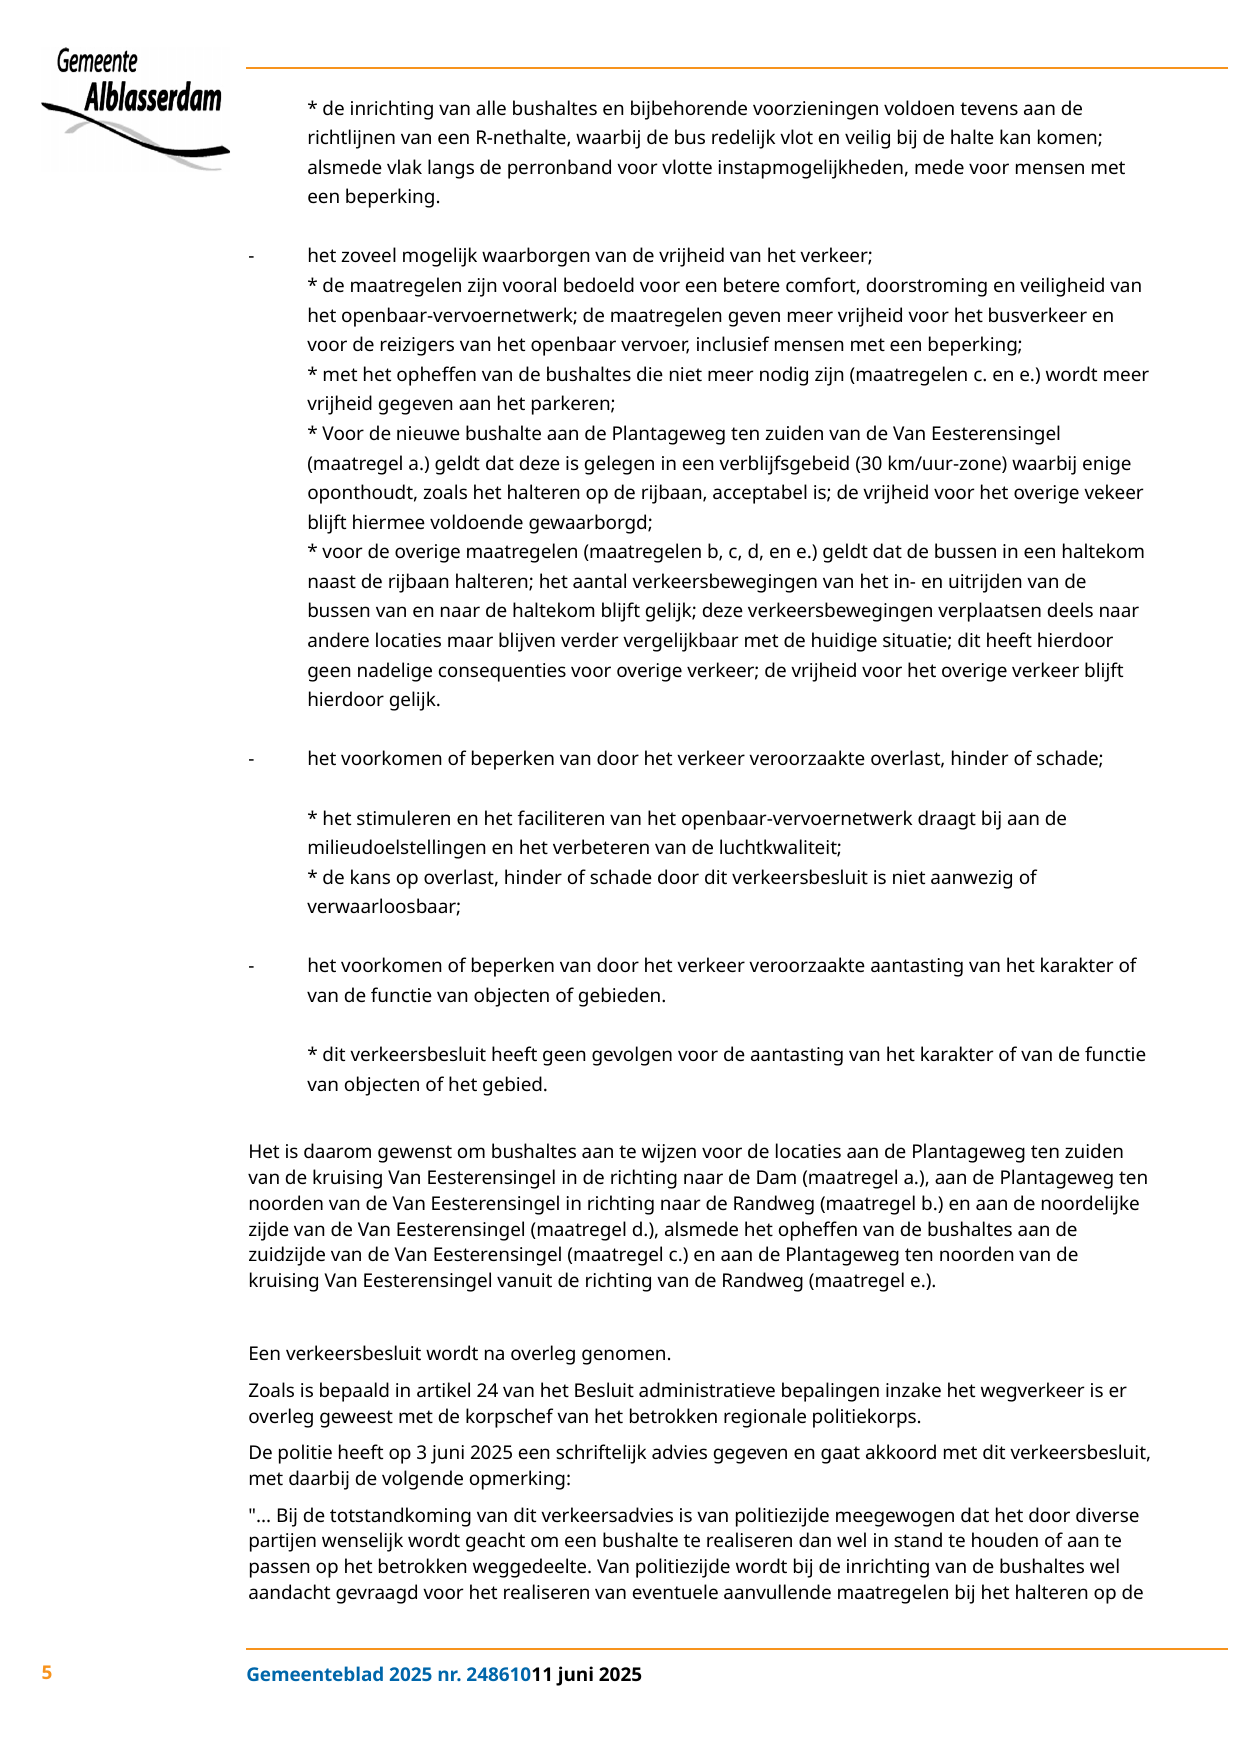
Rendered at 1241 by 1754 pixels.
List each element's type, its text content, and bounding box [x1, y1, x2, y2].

text Zoals is bepaald in artikel 24 van het Besluit administratieve bepalingen inzake het wegverkeer is er overleg geweest met de korpschef van het betrokken regionale politiekorps. [248, 1377, 1152, 1429]
list * de inrichting van alle bushaltes en bijbehorende voorzieningen voldoen tevens aan de richtlijnen van een R-nethalte, waarbij de bus redelijk vlot en veilig bij de halte kan komen; alsmede vlak langs de perronband voor vlotte instapmogelijkheden, mede voor mensen met een beperking. [248, 95, 1152, 209]
text "... Bij de totstandkoming van dit verkeersadvies is van politiezijde meegewogen dat het door diverse partijen wenselijk wordt geacht om een bushalte te realiseren dan wel in stand te houden of aan te passen op het betrokken weggedeelte. Van politiezijde wordt bij de inrichting van de bushaltes wel aandacht gevraagd voor het realiseren van eventuele aanvullende maatregelen bij het halteren op de [248, 1502, 1152, 1605]
text Een verkeersbesluit wordt na overleg genomen. [248, 1341, 1152, 1366]
list het voorkomen of beperken van door het verkeer veroorzaakte aantasting van het karakter of van de functie van objecten of gebieden. [248, 953, 1152, 1008]
list * voor de overige maatregelen (maatregelen b, c, d, en e.) geldt dat de bussen in een haltekom naast de rijbaan halteren; het aantal verkeersbewegingen van het in- en uitrijden van de bussen van en naar de haltekom blijft gelijk; deze verkeersbewegingen verplaatsen deels naar andere locaties maar blijven verder vergelijkbaar met de huidige situatie; dit heeft hierdoor geen nadelige consequenties voor overige verkeer; de vrijheid voor het overige verkeer blijft hierdoor gelijk. [248, 538, 1152, 712]
text Het is daarom gewenst om bushaltes aan te wijzen voor de locaties aan de Plantageweg ten zuiden van de kruising Van Eesterensingel in de richting naar de Dam (maatregel a.), aan de Plantageweg ten noorden van de Van Eesterensingel in richting naar de Randweg (maatregel b.) en aan de noordelijke zijde van de Van Eesterensingel (maatregel d.), alsmede het opheffen van de bushaltes aan de zuidzijde van de Van Eesterensingel (maatregel c.) en aan de Plantageweg ten noorden van de kruising Van Eesterensingel vanuit de richting van de Randweg (maatregel e.). [248, 1138, 1152, 1293]
text De politie heeft op 3 juni 2025 een schriftelijk advies gegeven en gaat akkoord met dit verkeersbesluit, met daarbij de volgende opmerking: [248, 1439, 1152, 1491]
list * dit verkeersbesluit heeft geen gevolgen voor de aantasting van het karakter of van de functie van objecten of het gebied. [248, 1041, 1152, 1097]
list het zoveel mogelijk waarborgen van de vrijheid van het verkeer; [248, 243, 1152, 268]
list * met het opheffen van de bushaltes die niet meer nodig zijn (maatregelen c. en e.) wordt meer vrijheid gegeven aan het parkeren; [248, 361, 1152, 416]
list het voorkomen of beperken van door het verkeer veroorzaakte overlast, hinder of schade; [248, 746, 1152, 771]
list * de kans op overlast, hinder of schade door dit verkeersbesluit is niet aanwezig of verwaarloosbaar; [248, 864, 1152, 919]
picture [41, 47, 231, 172]
list * Voor de nieuwe bushalte aan de Plantageweg ten zuiden van de Van Eesterensingel (maatregel a.) geldt dat deze is gelegen in een verblijfsgebeid (30 km/uur-zone) waarbij enige oponthoudt, zoals het halteren op de rijbaan, acceptabel is; de vrijheid voor het overige vekeer blijft hiermee voldoende gewaarborgd; [248, 420, 1152, 535]
list * de maatregelen zijn vooral bedoeld voor een betere comfort, doorstroming en veiligheid van het openbaar-vervoernetwerk; de maatregelen geven meer vrijheid voor het busverkeer en voor de reizigers van het openbaar vervoer, inclusief mensen met een beperking; [248, 272, 1152, 357]
list * het stimuleren en het faciliteren van het openbaar-vervoernetwerk draagt bij aan de milieudoelstellingen en het verbeteren van de luchtkwaliteit; [248, 805, 1152, 860]
